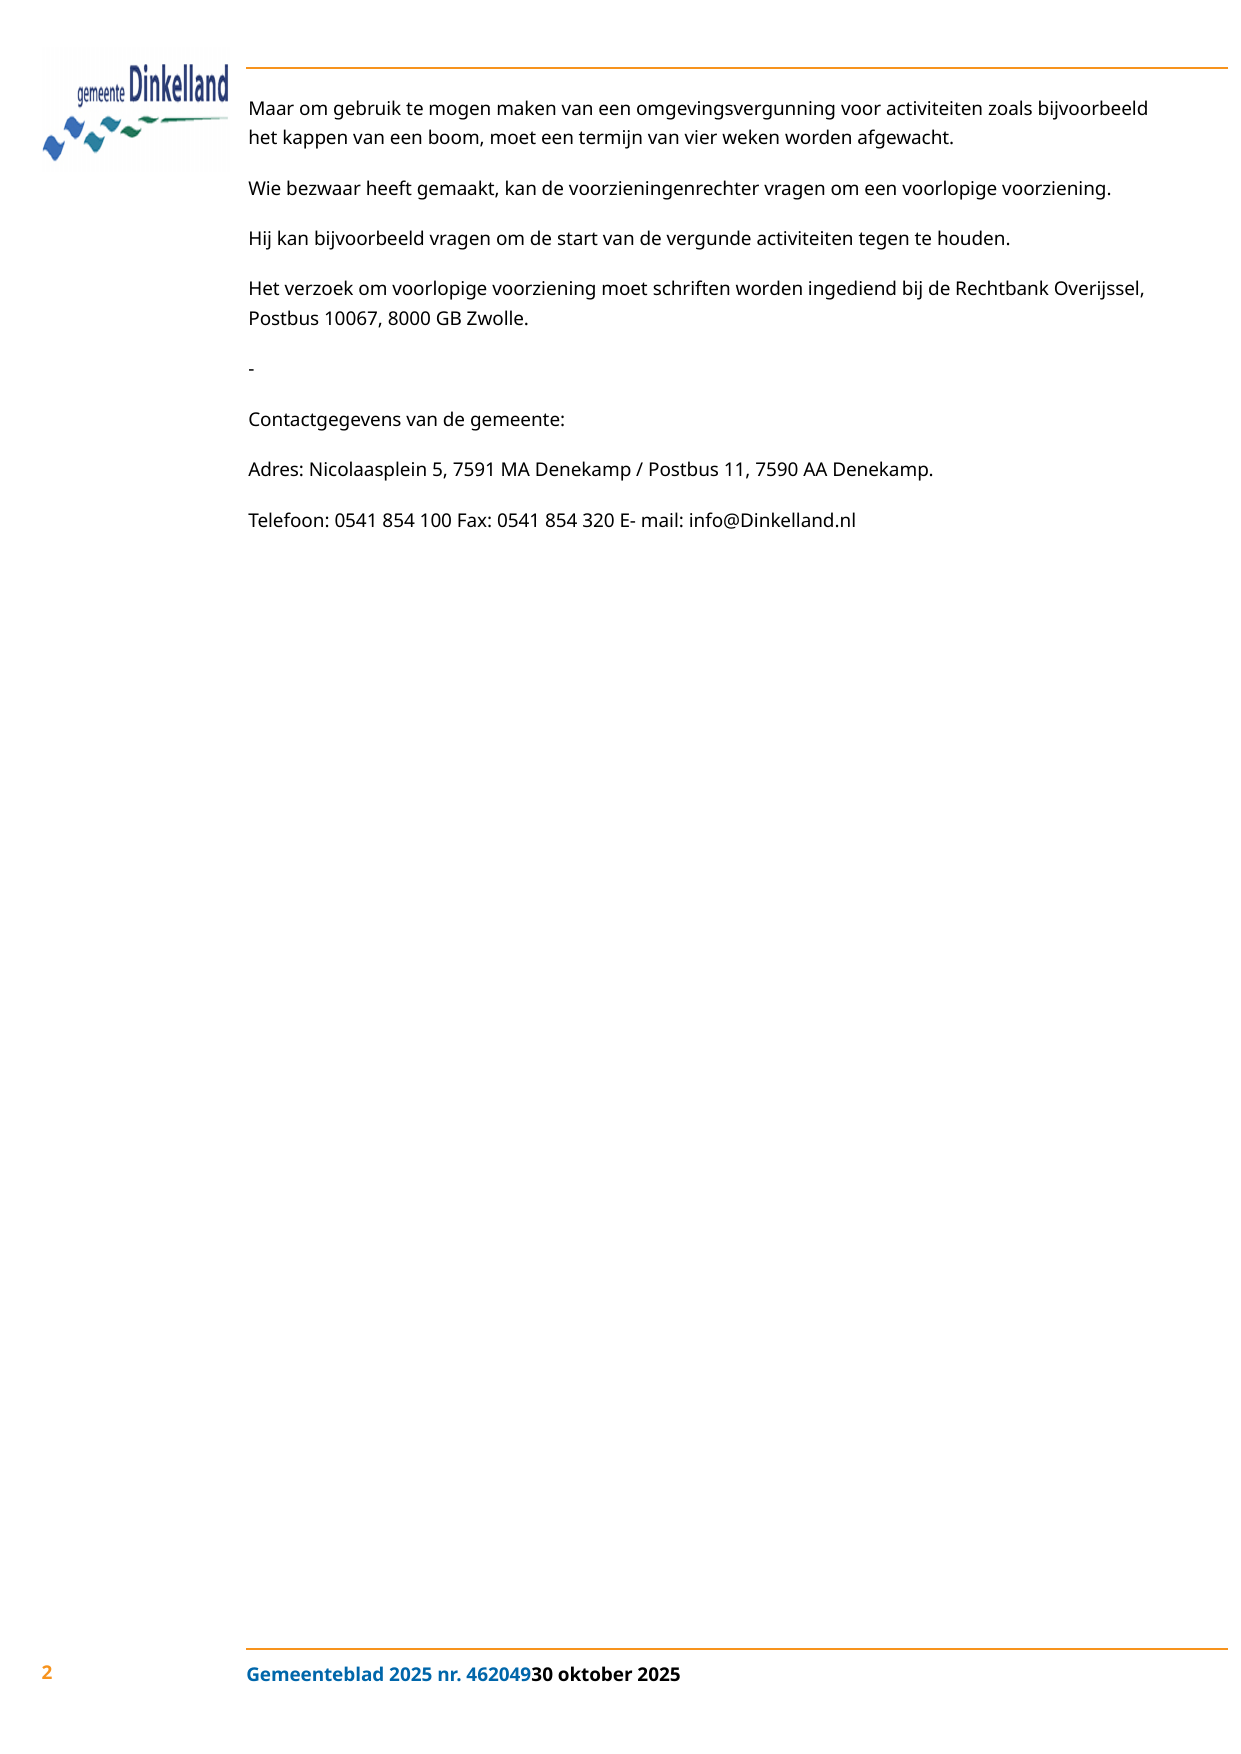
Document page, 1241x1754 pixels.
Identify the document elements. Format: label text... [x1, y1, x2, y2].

text Telefoon: 0541 854 100 Fax: 0541 854 320 E- mail: info@Dinkelland.nl [248, 507, 1152, 533]
text - [248, 356, 1152, 381]
text Contactgegevens van de gemeente: [248, 406, 1152, 432]
text Hij kan bijvoorbeeld vragen om de start van de vergunde activiteiten tegen te houden. [248, 225, 1152, 251]
picture [41, 47, 231, 172]
text Wie bezwaar heeft gemaakt, kan de voorzieningenrechter vragen om een voorlopige voorziening. [248, 175, 1152, 201]
text Adres: Nicolaasplein 5, 7591 MA Denekamp / Postbus 11, 7590 AA Denekamp. [248, 456, 1152, 482]
text Het verzoek om voorlopige voorziening moet schriften worden ingediend bij de Rechtbank Overijssel, Postbus 10067, 8000 GB Zwolle. [248, 276, 1152, 331]
text Maar om gebruik te mogen maken van een omgevingsvergunning voor activiteiten zoals bijvoorbeeld het kappen van een boom, moet een termijn van vier weken worden afgewacht. [248, 95, 1152, 150]
